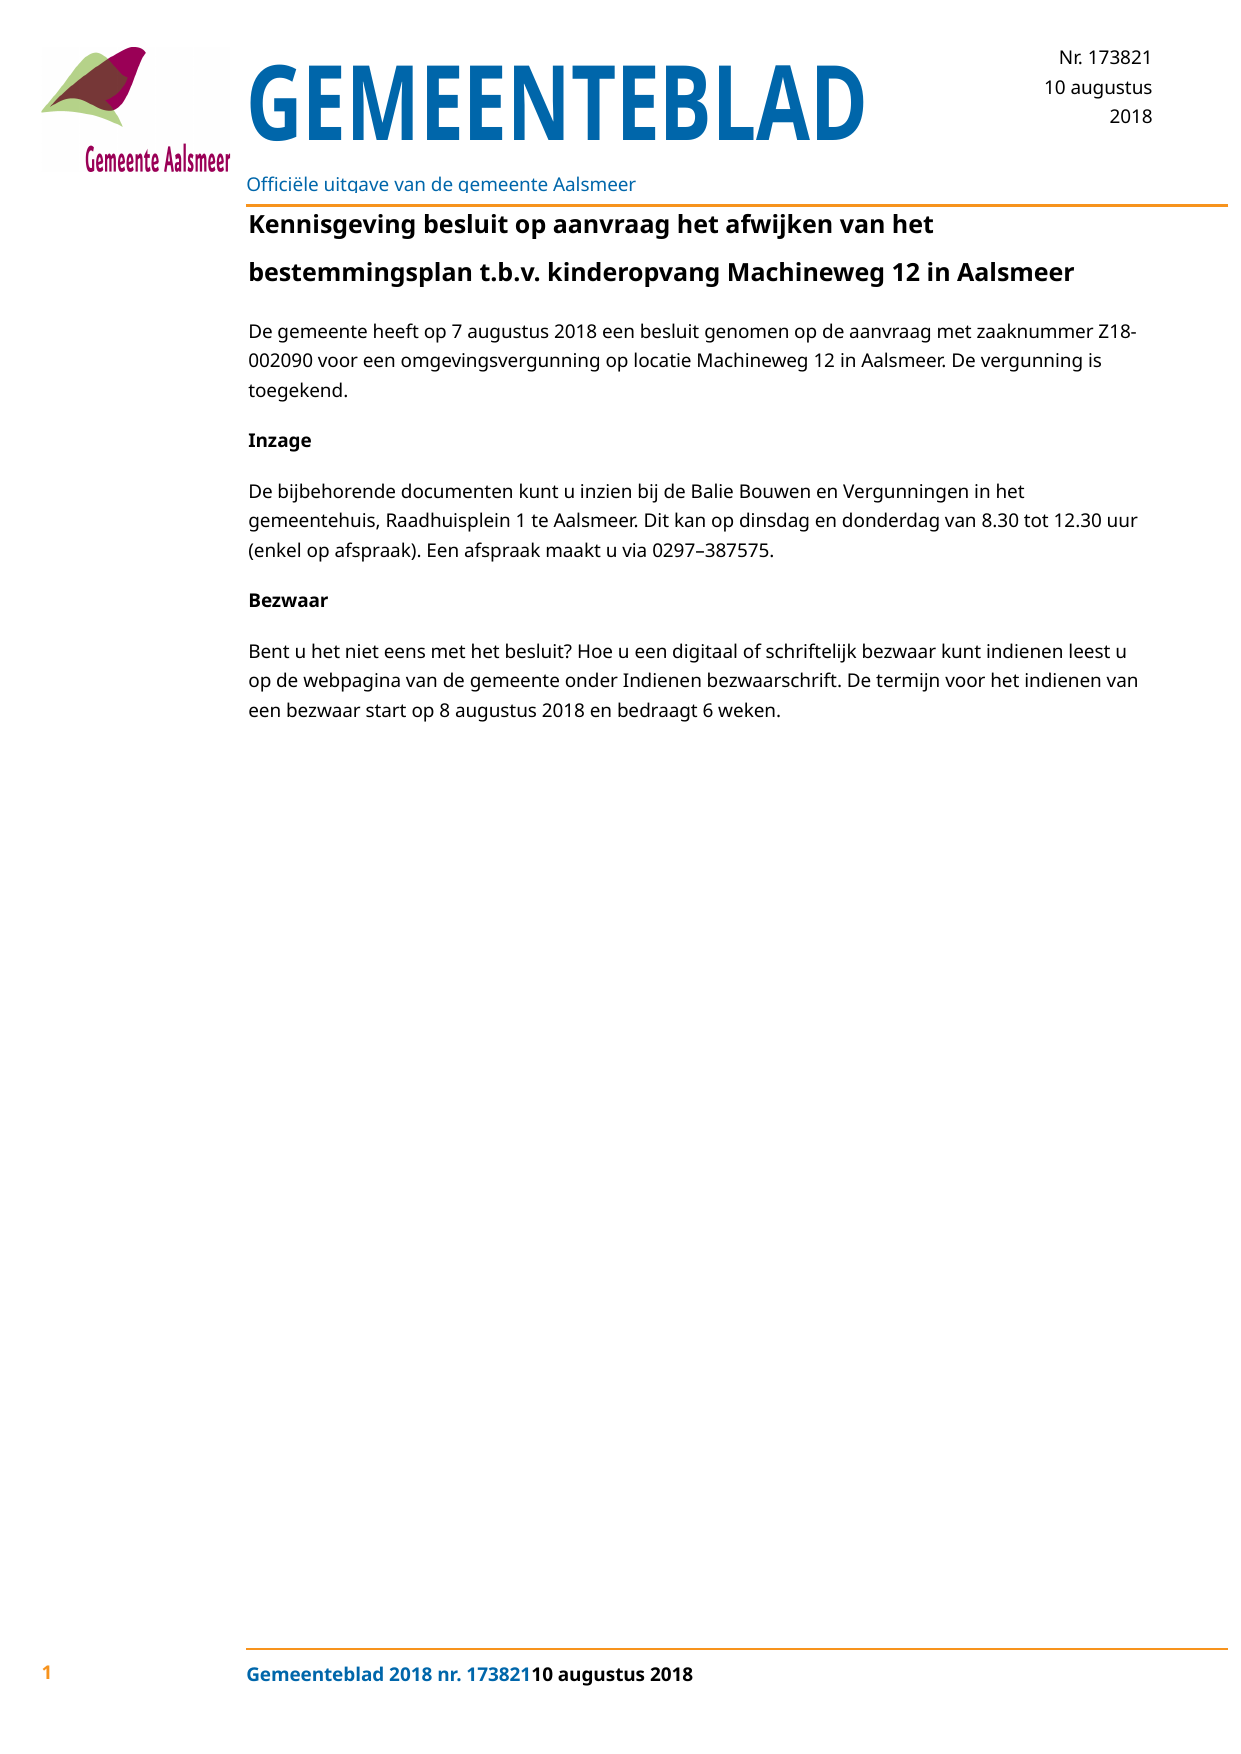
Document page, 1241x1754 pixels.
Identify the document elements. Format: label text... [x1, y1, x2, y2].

text Inzage [248, 427, 1152, 453]
text De gemeente heeft op 7 augustus 2018 een besluit genomen op de aanvraag met zaaknummer Z18-002090 voor een omgevingsvergunning op locatie Machineweg 12 in Aalsmeer. De vergunning is toegekend. [248, 318, 1152, 403]
text De bijbehorende documenten kunt u inzien bij de Balie Bouwen en Vergunningen in het gemeentehuis, Raadhuisplein 1 te Aalsmeer. Dit kan op dinsdag en donderdag van 8.30 tot 12.30 uur (enkel op afspraak). Een afspraak maakt u via 0297–387575. [248, 478, 1152, 563]
text Bezwaar [248, 587, 1152, 613]
text Bent u het niet eens met het besluit? Hoe u een digitaal of schriftelijk bezwaar kunt indienen leest u op de webpagina van de gemeente onder Indienen bezwaarschrift. De termijn voor het indienen van een bezwaar start op 8 augustus 2018 en bedraagt 6 weken. [248, 638, 1152, 723]
text Kennisgeving besluit op aanvraag het afwijken van het bestemmingsplan t.b.v. kinderopvang Machineweg 12 in Aalsmeer [248, 207, 1152, 288]
picture [41, 47, 231, 172]
